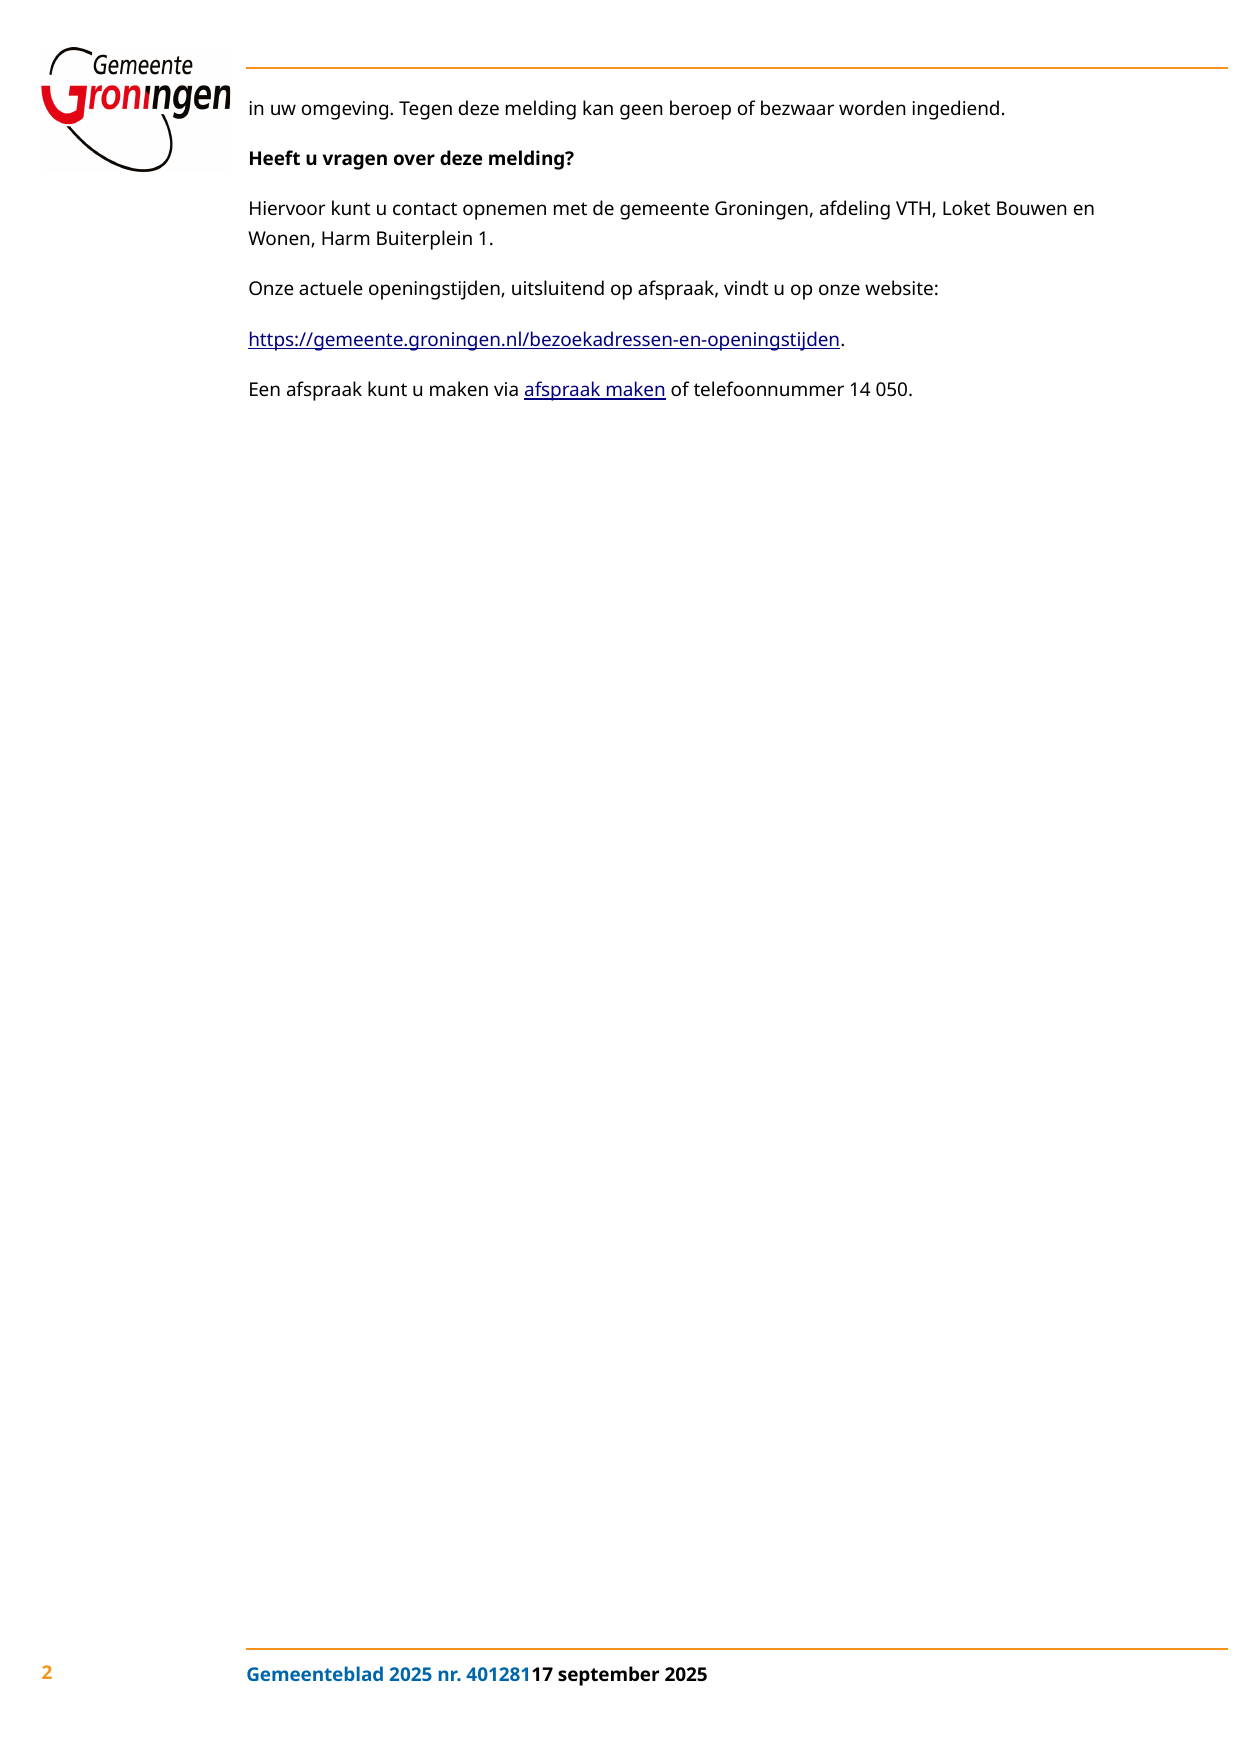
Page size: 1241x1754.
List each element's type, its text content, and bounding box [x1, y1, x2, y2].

text Een afspraak kunt u maken via afspraak maken of telefoonnummer 14 050. [248, 376, 1152, 402]
picture [41, 47, 231, 172]
text Onze actuele openingstijden, uitsluitend op afspraak, vindt u op onze website: [248, 276, 1152, 301]
text Heeft u vragen over deze melding? [248, 145, 1152, 171]
text in uw omgeving. Tegen deze melding kan geen beroep of bezwaar worden ingediend. [248, 95, 1152, 121]
text https://gemeente.groningen.nl/bezoekadressen-en-openingstijden. [248, 326, 1152, 352]
text Hiervoor kunt u contact opnemen met de gemeente Groningen, afdeling VTH, Loket Bouwen en Wonen, Harm Buiterplein 1. [248, 196, 1152, 251]
